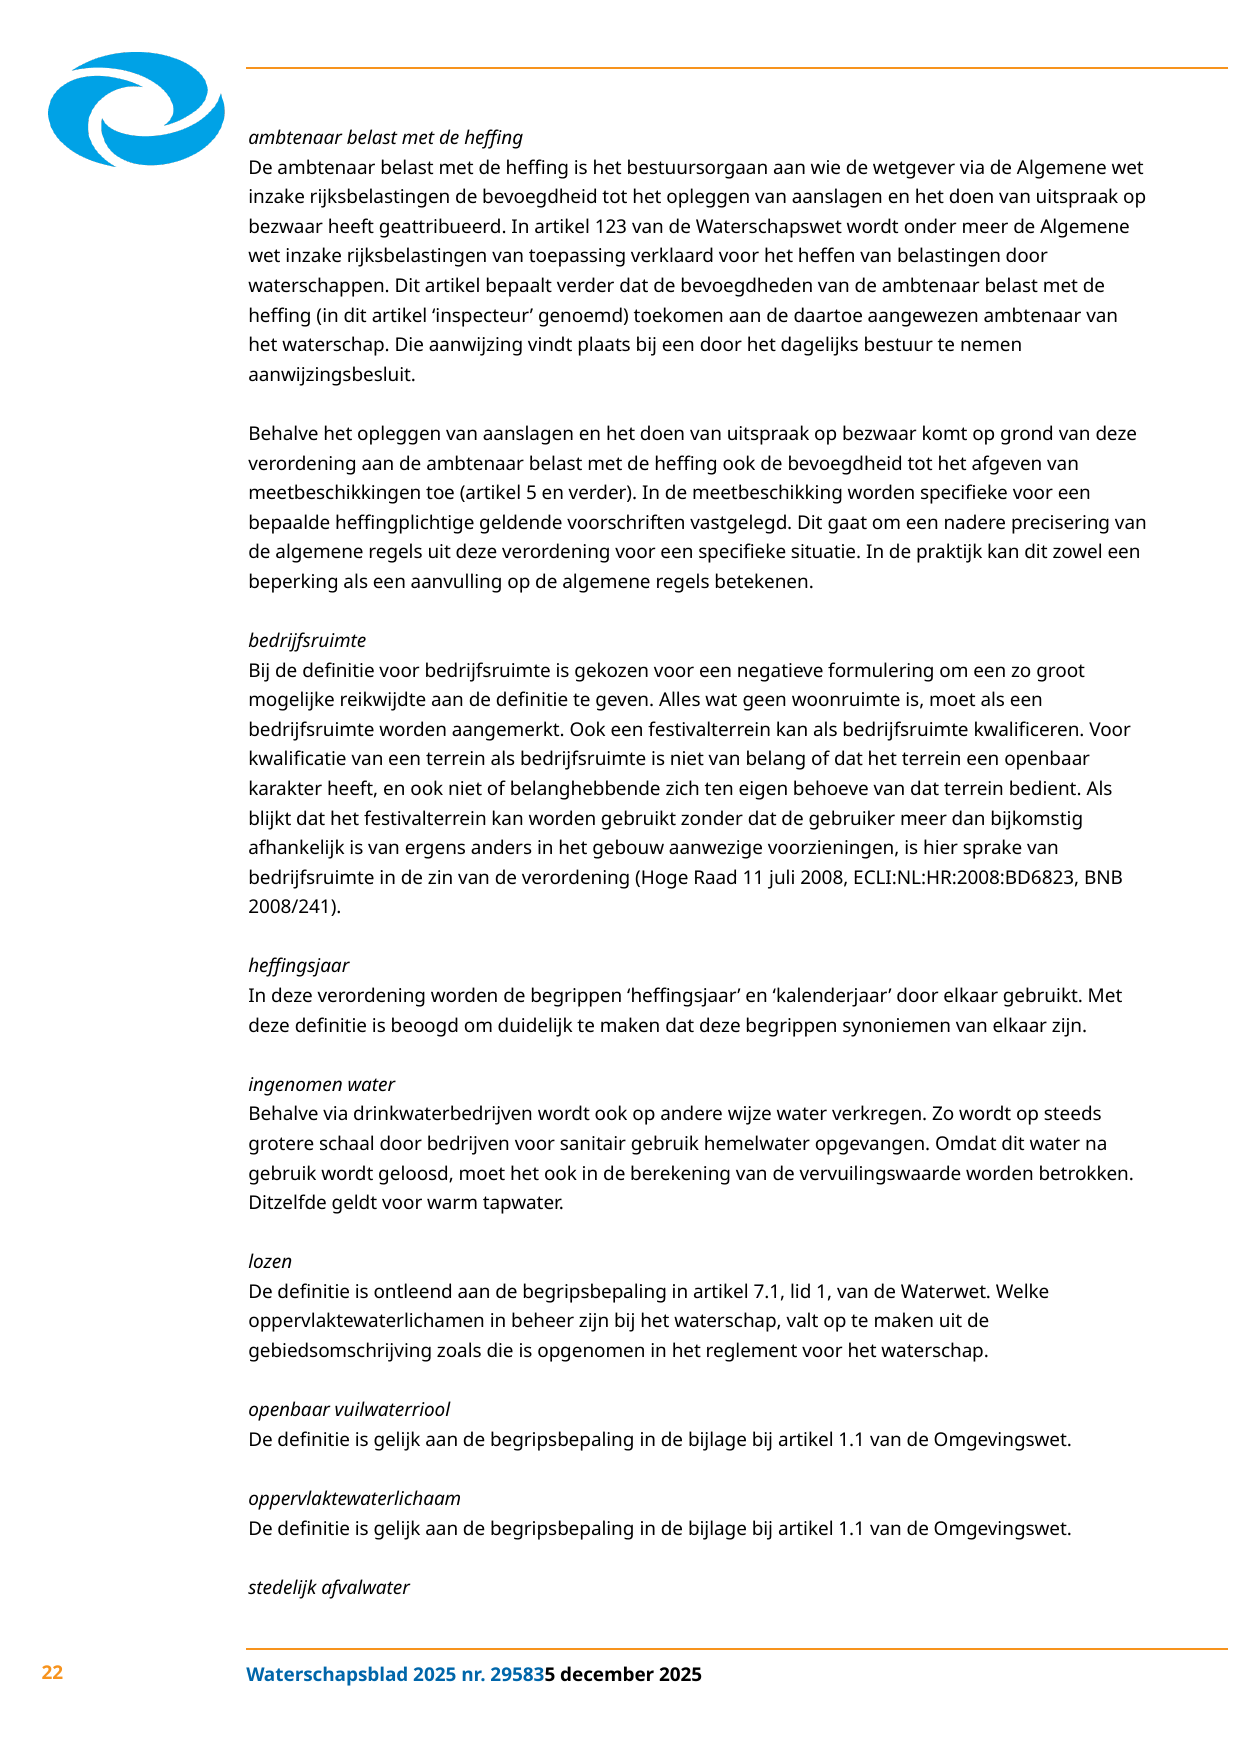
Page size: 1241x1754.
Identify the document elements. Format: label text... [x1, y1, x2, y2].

text bedrijfsruimte [248, 627, 1152, 653]
text Bij de definitie voor bedrijfsruimte is gekozen voor een negatieve formulering om een zo groot mogelijke reikwijdte aan de definitie te geven. Alles wat geen woonruimte is, moet als een bedrijfsruimte worden aangemerkt. Ook een festivalterrein kan als bedrijfsruimte kwalificeren. Voor kwalificatie van een terrein als bedrijfsruimte is niet van belang of dat het terrein een openbaar karakter heeft, en ook niet of belanghebbende zich ten eigen behoeve van dat terrein bedient. Als blijkt dat het festivalterrein kan worden gebruikt zonder dat de gebruiker meer dan bijkomstig afhankelijk is van ergens anders in het gebouw aanwezige voorzieningen, is hier sprake van bedrijfsruimte in de zin van de verordening (Hoge Raad 11 juli 2008, ECLI:NL:HR:2008:BD6823, BNB 2008/241). [248, 657, 1152, 919]
text oppervlaktewaterlichaam [248, 1485, 1152, 1511]
text Behalve via drinkwaterbedrijven wordt ook op andere wijze water verkregen. Zo wordt op steeds grotere schaal door bedrijven voor sanitair gebruik hemelwater opgevangen. Omdat dit water na gebruik wordt geloosd, moet het ook in de berekening van de vervuilingswaarde worden betrokken. Ditzelfde geldt voor warm tapwater. [248, 1101, 1152, 1215]
picture [41, 47, 231, 172]
text De definitie is gelijk aan de begripsbepaling in de bijlage bij artikel 1.1 van de Omgevingswet. [248, 1426, 1152, 1452]
text heffingsjaar [248, 953, 1152, 978]
text openbaar vuilwaterriool [248, 1396, 1152, 1422]
text Behalve het opleggen van aanslagen en het doen van uitspraak op bezwaar komt op grond van deze verordening aan de ambtenaar belast met de heffing ook de bevoegdheid tot het afgeven van meetbeschikkingen toe (artikel 5 en verder). In de meetbeschikking worden specifieke voor een bepaalde heffingplichtige geldende voorschriften vastgelegd. Dit gaat om een nadere precisering van de algemene regels uit deze verordening voor een specifieke situatie. In de praktijk kan dit zowel een beperking als een aanvulling op de algemene regels betekenen. [248, 420, 1152, 594]
text In deze verordening worden de begrippen ‘heffingsjaar’ en ‘kalenderjaar’ door elkaar gebruikt. Met deze definitie is beoogd om duidelijk te maken dat deze begrippen synoniemen van elkaar zijn. [248, 982, 1152, 1038]
text De ambtenaar belast met de heffing is het bestuursorgaan aan wie de wetgever via de Algemene wet inzake rijksbelastingen de bevoegdheid tot het opleggen van aanslagen en het doen van uitspraak op bezwaar heeft geattribueerd. In artikel 123 van de Waterschapswet wordt onder meer de Algemene wet inzake rijksbelastingen van toepassing verklaard voor het heffen van belastingen door waterschappen. Dit artikel bepaalt verder dat de bevoegdheden van de ambtenaar belast met de heffing (in dit artikel ‘inspecteur’ genoemd) toekomen aan de daartoe aangewezen ambtenaar van het waterschap. Die aanwijzing vindt plaats bij een door het dagelijks bestuur te nemen aanwijzingsbesluit. [248, 154, 1152, 387]
text De definitie is ontleend aan de begripsbepaling in artikel 7.1, lid 1, van de Waterwet. Welke oppervlaktewaterlichamen in beheer zijn bij het waterschap, valt op te maken uit de gebiedsomschrijving zoals die is opgenomen in het reglement voor het waterschap. [248, 1278, 1152, 1363]
text De definitie is gelijk aan de begripsbepaling in de bijlage bij artikel 1.1 van de Omgevingswet. [248, 1515, 1152, 1541]
text ingenomen water [248, 1071, 1152, 1097]
text stedelijk afvalwater [248, 1574, 1152, 1600]
text ambtenaar belast met de heffing [248, 124, 1152, 150]
text lozen [248, 1248, 1152, 1274]
